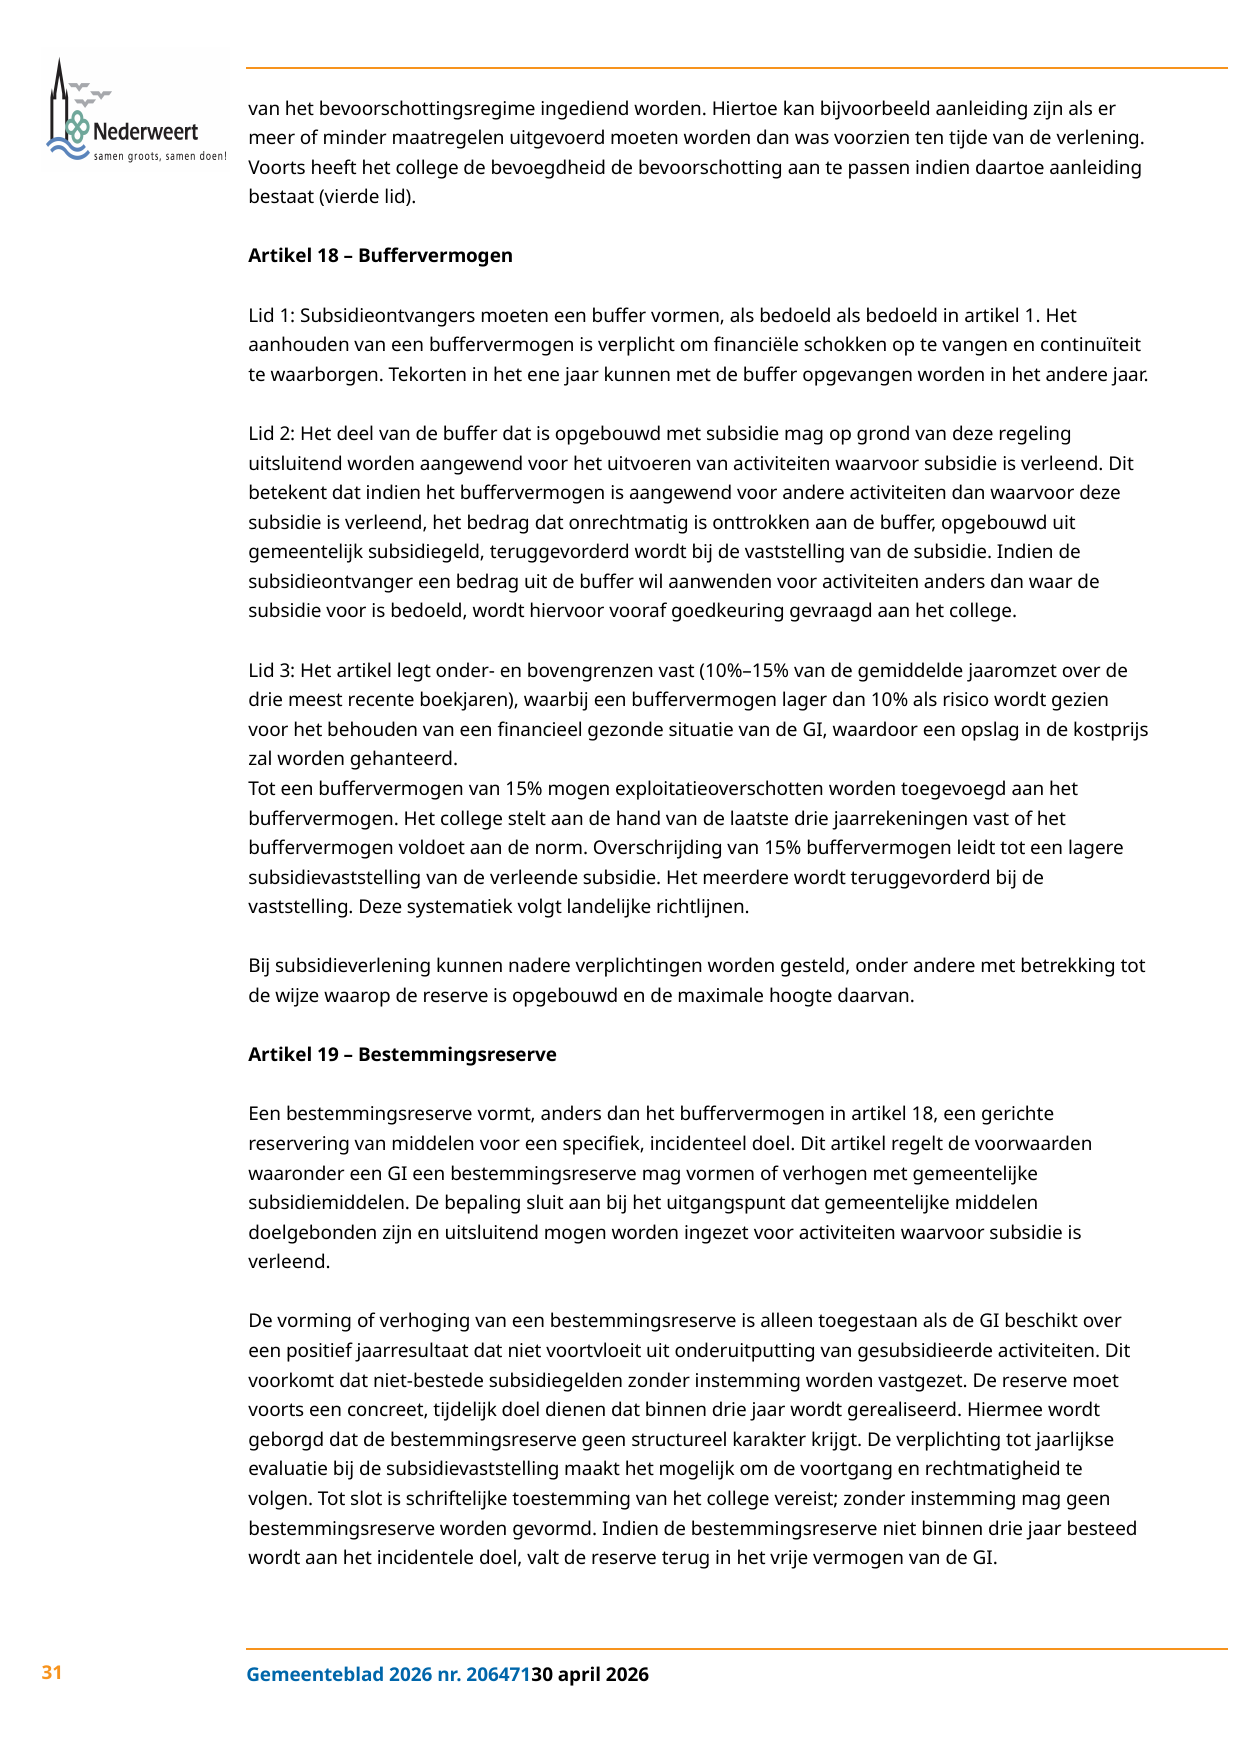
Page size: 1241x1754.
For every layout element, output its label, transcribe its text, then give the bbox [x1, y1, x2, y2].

text Artikel 19 – Bestemmingsreserve [248, 1041, 1152, 1067]
text Bij subsidieverlening kunnen nadere verplichtingen worden gesteld, onder andere met betrekking tot de wijze waarop de reserve is opgebouwd en de maximale hoogte daarvan. [248, 953, 1152, 1008]
text van het bevoorschottingsregime ingediend worden. Hiertoe kan bijvoorbeeld aanleiding zijn als er meer of minder maatregelen uitgevoerd moeten worden dan was voorzien ten tijde van de verlening. Voorts heeft het college de bevoegdheid de bevoorschotting aan te passen indien daartoe aanleiding bestaat (vierde lid). [248, 95, 1152, 209]
text De vorming of verhoging van een bestemmingsreserve is alleen toegestaan als de GI beschikt over een positief jaarresultaat dat niet voortvloeit uit onderuitputting van gesubsidieerde activiteiten. Dit voorkomt dat niet-bestede subsidiegelden zonder instemming worden vastgezet. De reserve moet voorts een concreet, tijdelijk doel dienen dat binnen drie jaar wordt gerealiseerd. Hiermee wordt geborgd dat de bestemmingsreserve geen structureel karakter krijgt. De verplichting tot jaarlijkse evaluatie bij de subsidievaststelling maakt het mogelijk om de voortgang en rechtmatigheid te volgen. Tot slot is schriftelijke toestemming van het college vereist; zonder instemming mag geen bestemmingsreserve worden gevormd. Indien de bestemmingsreserve niet binnen drie jaar besteed wordt aan het incidentele doel, valt de reserve terug in het vrije vermogen van de GI. [248, 1308, 1152, 1570]
picture [41, 47, 231, 172]
text Artikel 18 – Buffervermogen [248, 243, 1152, 268]
text Lid 2: Het deel van de buffer dat is opgebouwd met subsidie mag op grond van deze regeling uitsluitend worden aangewend voor het uitvoeren van activiteiten waarvoor subsidie is verleend. Dit betekent dat indien het buffervermogen is aangewend voor andere activiteiten dan waarvoor deze subsidie is verleend, het bedrag dat onrechtmatig is onttrokken aan de buffer, opgebouwd uit gemeentelijk subsidiegeld, teruggevorderd wordt bij de vaststelling van de subsidie. Indien de subsidieontvanger een bedrag uit de buffer wil aanwenden voor activiteiten anders dan waar de subsidie voor is bedoeld, wordt hiervoor vooraf goedkeuring gevraagd aan het college. [248, 420, 1152, 623]
text Tot een buffervermogen van 15% mogen exploitatieoverschotten worden toegevoegd aan het buffervermogen. Het college stelt aan de hand van de laatste drie jaarrekeningen vast of het buffervermogen voldoet aan de norm. Overschrijding van 15% buffervermogen leidt tot een lagere subsidievaststelling van de verleende subsidie. Het meerdere wordt teruggevorderd bij de vaststelling. Deze systematiek volgt landelijke richtlijnen. [248, 775, 1152, 919]
text Lid 1: Subsidieontvangers moeten een buffer vormen, als bedoeld als bedoeld in artikel 1. Het aanhouden van een buffervermogen is verplicht om financiële schokken op te vangen en continuïteit te waarborgen. Tekorten in het ene jaar kunnen met de buffer opgevangen worden in het andere jaar. [248, 302, 1152, 387]
text Een bestemmingsreserve vormt, anders dan het buffervermogen in artikel 18, een gerichte reservering van middelen voor een specifiek, incidenteel doel. Dit artikel regelt de voorwaarden waaronder een GI een bestemmingsreserve mag vormen of verhogen met gemeentelijke subsidiemiddelen. De bepaling sluit aan bij het uitgangspunt dat gemeentelijke middelen doelgebonden zijn en uitsluitend mogen worden ingezet voor activiteiten waarvoor subsidie is verleend. [248, 1101, 1152, 1274]
text Lid 3: Het artikel legt onder- en bovengrenzen vast (10%–15% van de gemiddelde jaaromzet over de drie meest recente boekjaren), waarbij een buffervermogen lager dan 10% als risico wordt gezien voor het behouden van een financieel gezonde situatie van de GI, waardoor een opslag in de kostprijs zal worden gehanteerd. [248, 657, 1152, 771]
